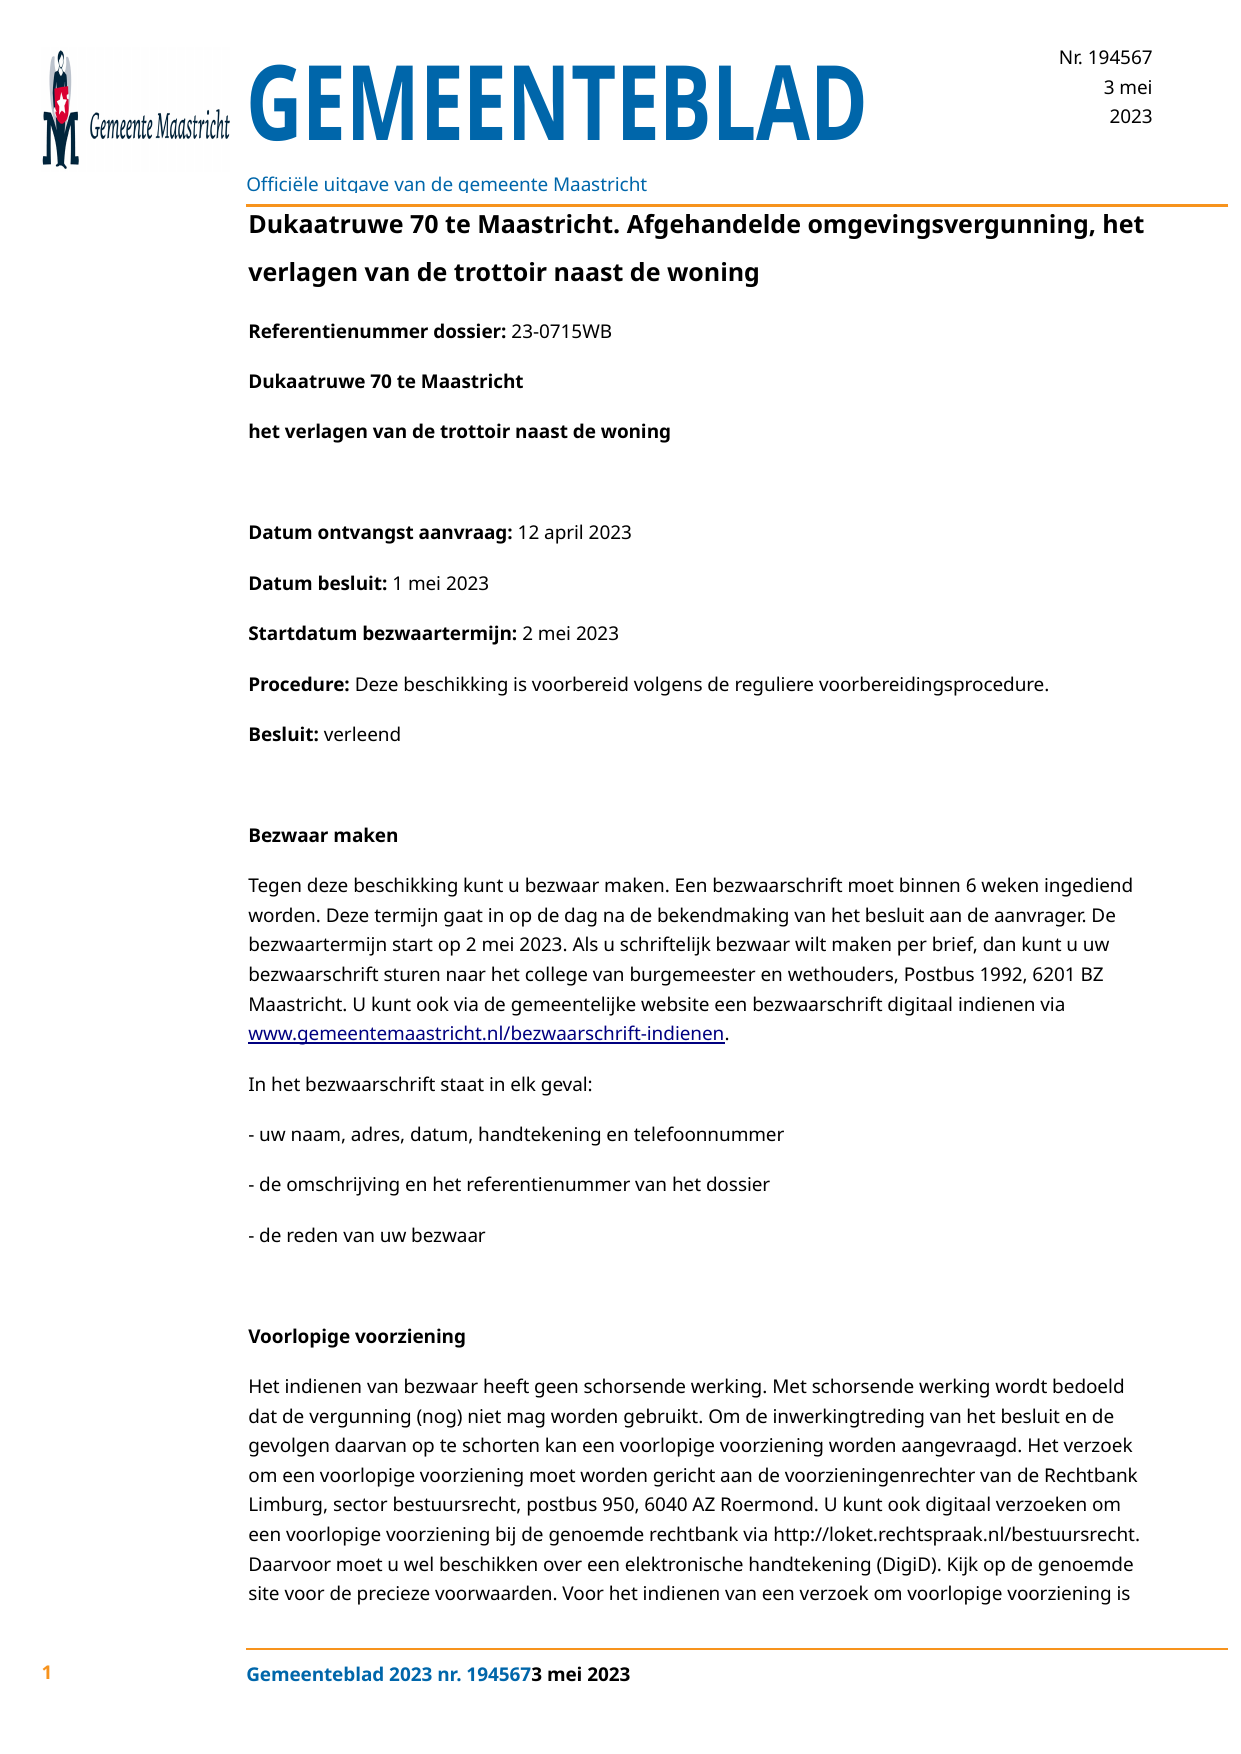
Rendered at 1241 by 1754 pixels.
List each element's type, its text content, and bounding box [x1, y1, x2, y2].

text Bezwaar maken [248, 822, 1152, 848]
text - de reden van uw bezwaar [248, 1222, 1152, 1248]
text Tegen deze beschikking kunt u bezwaar maken. Een bezwaarschrift moet binnen 6 weken ingediend worden. Deze termijn gaat in op de dag na de bekendmaking van het besluit aan de aanvrager. De bezwaartermijn start op 2 mei 2023. Als u schriftelijk bezwaar wilt maken per brief, dan kunt u uw bezwaarschrift sturen naar het college van burgemeester en wethouders, Postbus 1992, 6201 BZ Maastricht. U kunt ook via de gemeentelijke website een bezwaarschrift digitaal indienen via www.gemeentemaastricht.nl/bezwaarschrift-indienen. [248, 872, 1152, 1046]
text Dukaatruwe 70 te Maastricht [248, 368, 1152, 394]
text In het bezwaarschrift staat in elk geval: [248, 1071, 1152, 1097]
text Referentienummer dossier: 23-0715WB [248, 318, 1152, 344]
text Procedure: Deze beschikking is voorbereid volgens de reguliere voorbereidingsprocedure. [248, 671, 1152, 697]
text Datum besluit: 1 mei 2023 [248, 570, 1152, 596]
text - uw naam, adres, datum, handtekening en telefoonnummer [248, 1121, 1152, 1147]
text Besluit: verleend [248, 721, 1152, 747]
text Startdatum bezwaartermijn: 2 mei 2023 [248, 620, 1152, 646]
text Dukaatruwe 70 te Maastricht. Afgehandelde omgevingsvergunning, het verlagen van de trottoir naast de woning [248, 207, 1152, 288]
text - de omschrijving en het referentienummer van het dossier [248, 1172, 1152, 1197]
text het verlagen van de trottoir naast de woning [248, 419, 1152, 444]
text Voorlopige voorziening [248, 1323, 1152, 1349]
picture [41, 47, 231, 172]
text Datum ontvangst aanvraag: 12 april 2023 [248, 519, 1152, 545]
text Het indienen van bezwaar heeft geen schorsende werking. Met schorsende werking wordt bedoeld dat de vergunning (nog) niet mag worden gebruikt. Om de inwerkingtreding van het besluit en de gevolgen daarvan op te schorten kan een voorlopige voorziening worden aangevraagd. Het verzoek om een voorlopige voorziening moet worden gericht aan de voorzieningenrechter van de Rechtbank Limburg, sector bestuursrecht, postbus 950, 6040 AZ Roermond. U kunt ook digitaal verzoeken om een voorlopige voorziening bij de genoemde rechtbank via http://loket.rechtspraak.nl/bestuursrecht. Daarvoor moet u wel beschikken over een elektronische handtekening (DigiD). Kijk op de genoemde site voor de precieze voorwaarden. Voor het indienen van een verzoek om voorlopige voorziening is [248, 1373, 1152, 1606]
